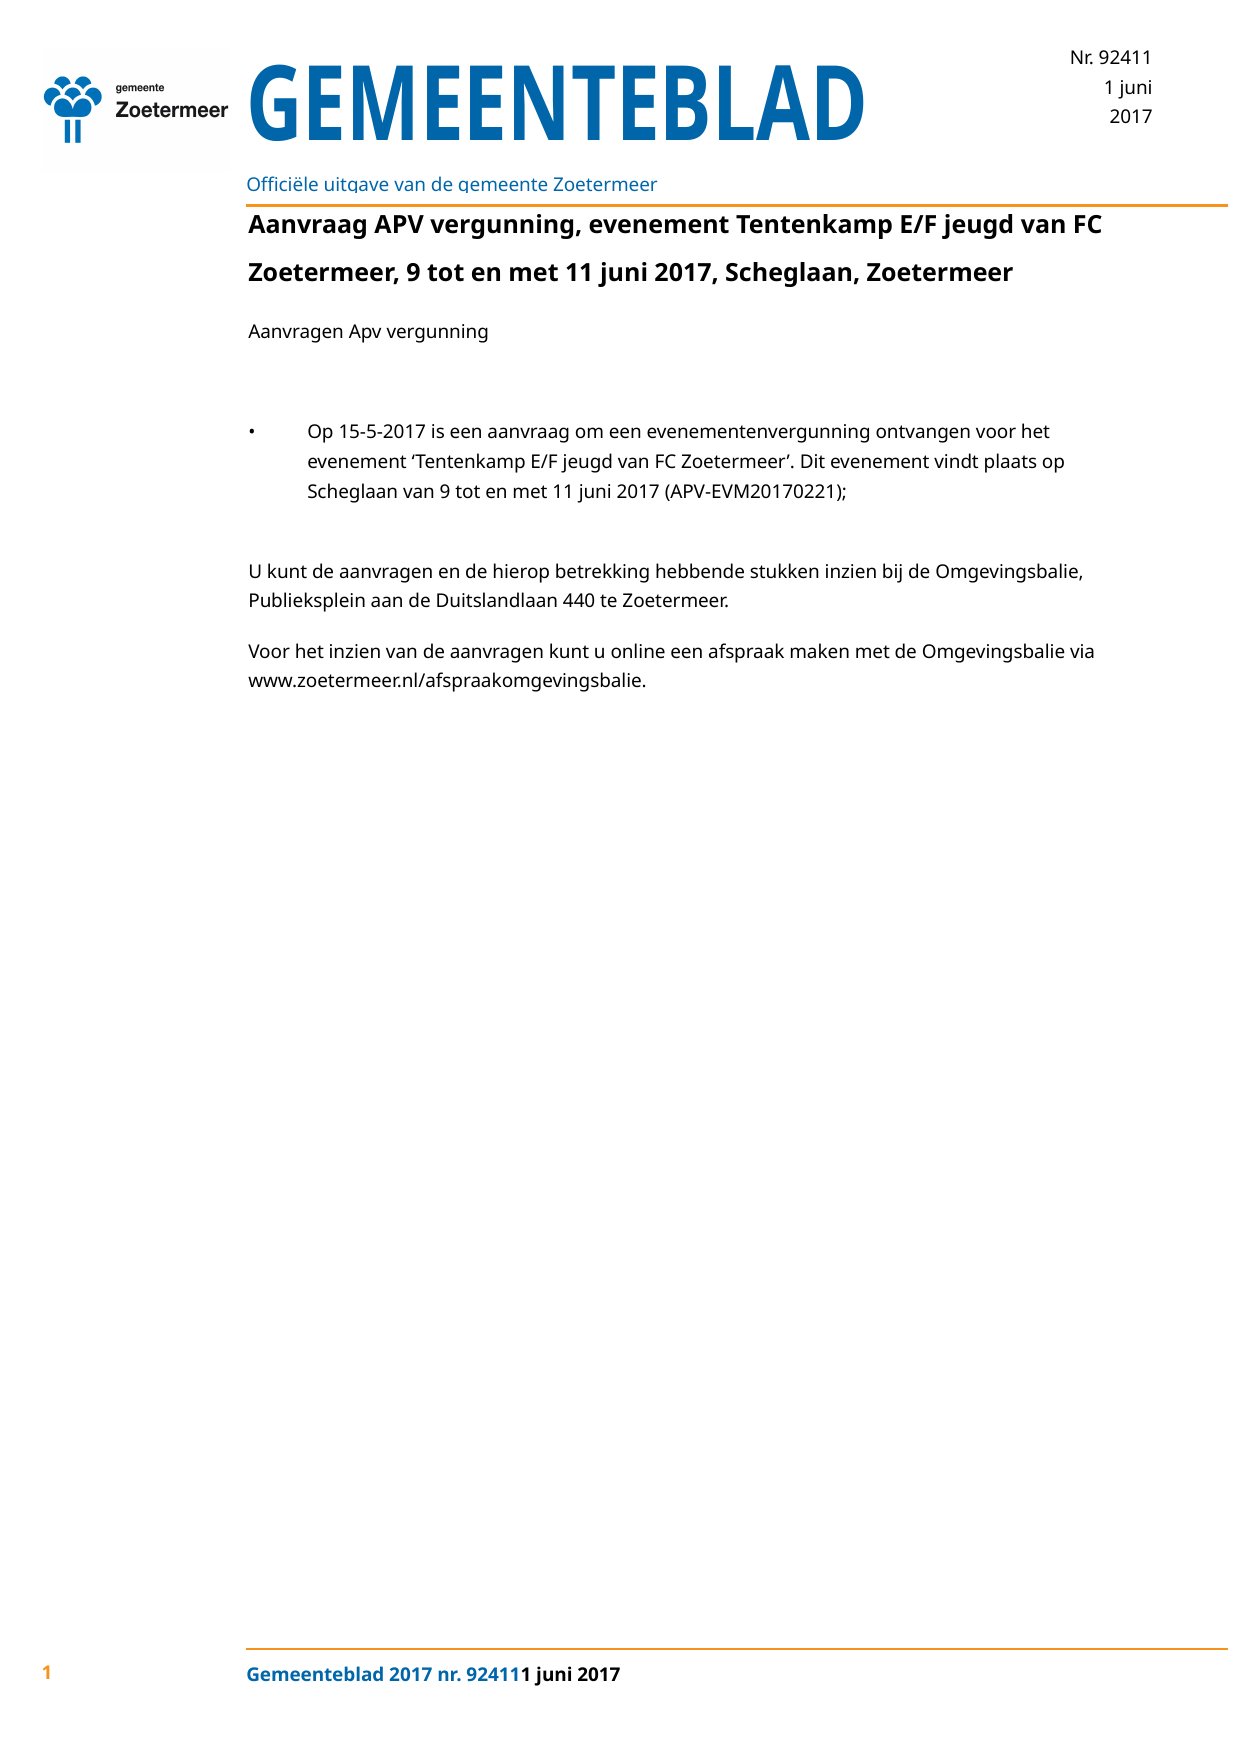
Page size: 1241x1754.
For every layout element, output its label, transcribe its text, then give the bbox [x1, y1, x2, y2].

text Aanvraag APV vergunning, evenement Tentenkamp E/F jeugd van FC Zoetermeer, 9 tot en met 11 juni 2017, Scheglaan, Zoetermeer [248, 207, 1152, 288]
text U kunt de aanvragen en de hierop betrekking hebbende stukken inzien bij de Omgevingsbalie, Publieksplein aan de Duitslandlaan 440 te Zoetermeer. [248, 558, 1152, 613]
picture [41, 47, 231, 172]
list Op 15-5-2017 is een aanvraag om een evenementenvergunning ontvangen voor het evenement ‘Tentenkamp E/F jeugd van FC Zoetermeer’. Dit evenement vindt plaats op Scheglaan van 9 tot en met 11 juni 2017 (APV-EVM20170221); [248, 419, 1152, 504]
text Voor het inzien van de aanvragen kunt u online een afspraak maken met de Omgevingsbalie via www.zoetermeer.nl/afspraakomgevingsbalie. [248, 638, 1152, 693]
text Aanvragen Apv vergunning [248, 318, 1152, 344]
